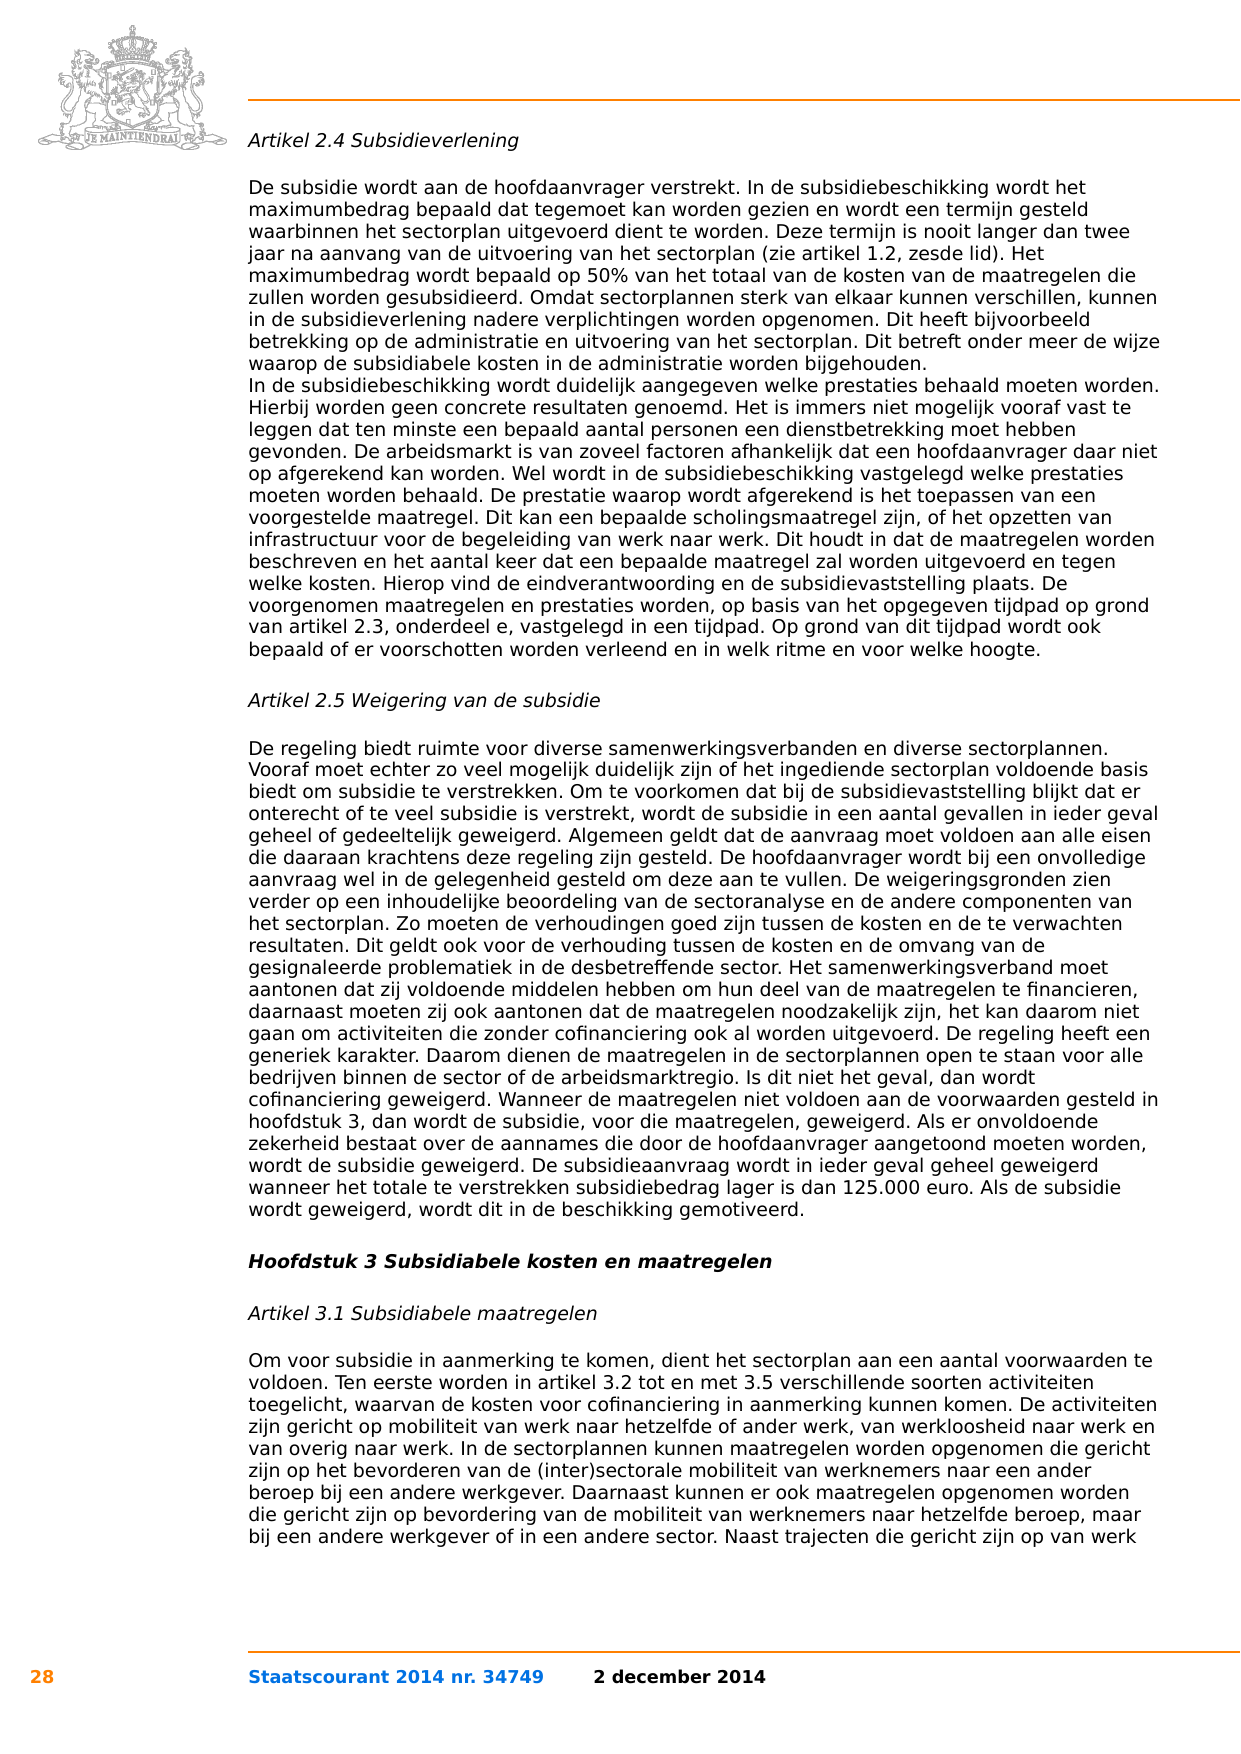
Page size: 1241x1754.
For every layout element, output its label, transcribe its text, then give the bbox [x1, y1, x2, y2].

text De subsidie wordt aan de hoofdaanvrager verstrekt. In de subsidiebeschikking wordt het maximumbedrag bepaald dat tegemoet kan worden gezien en wordt een termijn gesteld waarbinnen het sectorplan uitgevoerd dient te worden. Deze termijn is nooit langer dan twee jaar na aanvang van de uitvoering van het sectorplan (zie artikel 1.2, zesde lid). Het maximumbedrag wordt bepaald op 50% van het totaal van de kosten van de maatregelen die zullen worden gesubsidieerd. Omdat sectorplannen sterk van elkaar kunnen verschillen, kunnen in de subsidieverlening nadere verplichtingen worden opgenomen. Dit heeft bijvoorbeeld betrekking op de administratie en uitvoering van het sectorplan. Dit betreft onder meer de wijze waarop de subsidiabele kosten in de administratie worden bijgehouden. [248, 177, 1163, 375]
text Om voor subsidie in aanmerking te komen, dient het sectorplan aan een aantal voorwaarden te voldoen. Ten eerste worden in artikel 3.2 tot en met 3.5 verschillende soorten activiteiten toegelicht, waarvan de kosten voor cofinanciering in aanmerking kunnen komen. De activiteiten zijn gericht op mobiliteit van werk naar hetzelfde of ander werk, van werkloosheid naar werk en van overig naar werk. In de sectorplannen kunnen maatregelen worden opgenomen die gericht zijn op het bevorderen van de (inter)sectorale mobiliteit van werknemers naar een ander beroep bij een andere werkgever. Daarnaast kunnen er ook maatregelen opgenomen worden die gericht zijn op bevordering van de mobiliteit van werknemers naar hetzelfde beroep, maar bij een andere werkgever of in een andere sector. Naast trajecten die gericht zijn op van werk [248, 1350, 1163, 1548]
subtitle Artikel 3.1 Subsidiabele maatregelen [248, 1303, 1163, 1325]
text De regeling biedt ruimte voor diverse samenwerkingsverbanden en diverse sectorplannen. Vooraf moet echter zo veel mogelijk duidelijk zijn of het ingediende sectorplan voldoende basis biedt om subsidie te verstrekken. Om te voorkomen dat bij de subsidievaststelling blijkt dat er onterecht of te veel subsidie is verstrekt, wordt de subsidie in een aantal gevallen in ieder geval geheel of gedeeltelijk geweigerd. Algemeen geldt dat de aanvraag moet voldoen aan alle eisen die daaraan krachtens deze regeling zijn gesteld. De hoofdaanvrager wordt bij een onvolledige aanvraag wel in de gelegenheid gesteld om deze aan te vullen. De weigeringsgronden zien verder op een inhoudelijke beoordeling van de sectoranalyse en de andere componenten van het sectorplan. Zo moeten de verhoudingen goed zijn tussen de kosten en de te verwachten resultaten. Dit geldt ook voor de verhouding tussen de kosten en de omvang van de gesignaleerde problematiek in de desbetreffende sector. Het samenwerkingsverband moet aantonen dat zij voldoende middelen hebben om hun deel van de maatregelen te financieren, daarnaast moeten zij ook aantonen dat de maatregelen noodzakelijk zijn, het kan daarom niet gaan om activiteiten die zonder cofinanciering ook al worden uitgevoerd. De regeling heeft een generiek karakter. Daarom dienen de maatregelen in de sectorplannen open te staan voor alle bedrijven binnen de sector of de arbeidsmarktregio. Is dit niet het geval, dan wordt cofinanciering geweigerd. Wanneer de maatregelen niet voldoen aan de voorwaarden gesteld in hoofdstuk 3, dan wordt de subsidie, voor die maatregelen, geweigerd. Als er onvoldoende zekerheid bestaat over de aannames die door de hoofdaanvrager aangetoond moeten worden, wordt de subsidie geweigerd. De subsidieaanvraag wordt in ieder geval geheel geweigerd wanneer het totale te verstrekken subsidiebedrag lager is dan 125.000 euro. Als de subsidie wordt geweigerd, wordt dit in de beschikking gemotiveerd. [248, 737, 1163, 1221]
text In de subsidiebeschikking wordt duidelijk aangegeven welke prestaties behaald moeten worden. Hierbij worden geen concrete resultaten genoemd. Het is immers niet mogelijk vooraf vast te leggen dat ten minste een bepaald aantal personen een dienstbetrekking moet hebben gevonden. De arbeidsmarkt is van zoveel factoren afhankelijk dat een hoofdaanvrager daar niet op afgerekend kan worden. Wel wordt in de subsidiebeschikking vastgelegd welke prestaties moeten worden behaald. De prestatie waarop wordt afgerekend is het toepassen van een voorgestelde maatregel. Dit kan een bepaalde scholingsmaatregel zijn, of het opzetten van infrastructuur voor de begeleiding van werk naar werk. Dit houdt in dat de maatregelen worden beschreven en het aantal keer dat een bepaalde maatregel zal worden uitgevoerd en tegen welke kosten. Hierop vind de eindverantwoording en de subsidievaststelling plaats. De voorgenomen maatregelen en prestaties worden, op basis van het opgegeven tijdpad op grond van artikel 2.3, onderdeel e, vastgelegd in een tijdpad. Op grond van dit tijdpad wordt ook bepaald of er voorschotten worden verleend en in welk ritme en voor welke hoogte. [248, 375, 1163, 660]
subtitle Artikel 2.4 Subsidieverlening [248, 130, 1163, 152]
subtitle Hoofdstuk 3 Subsidiabele kosten en maatregelen [248, 1251, 1163, 1273]
picture [38, 25, 227, 150]
subtitle Artikel 2.5 Weigering van de subsidie [248, 690, 1163, 712]
